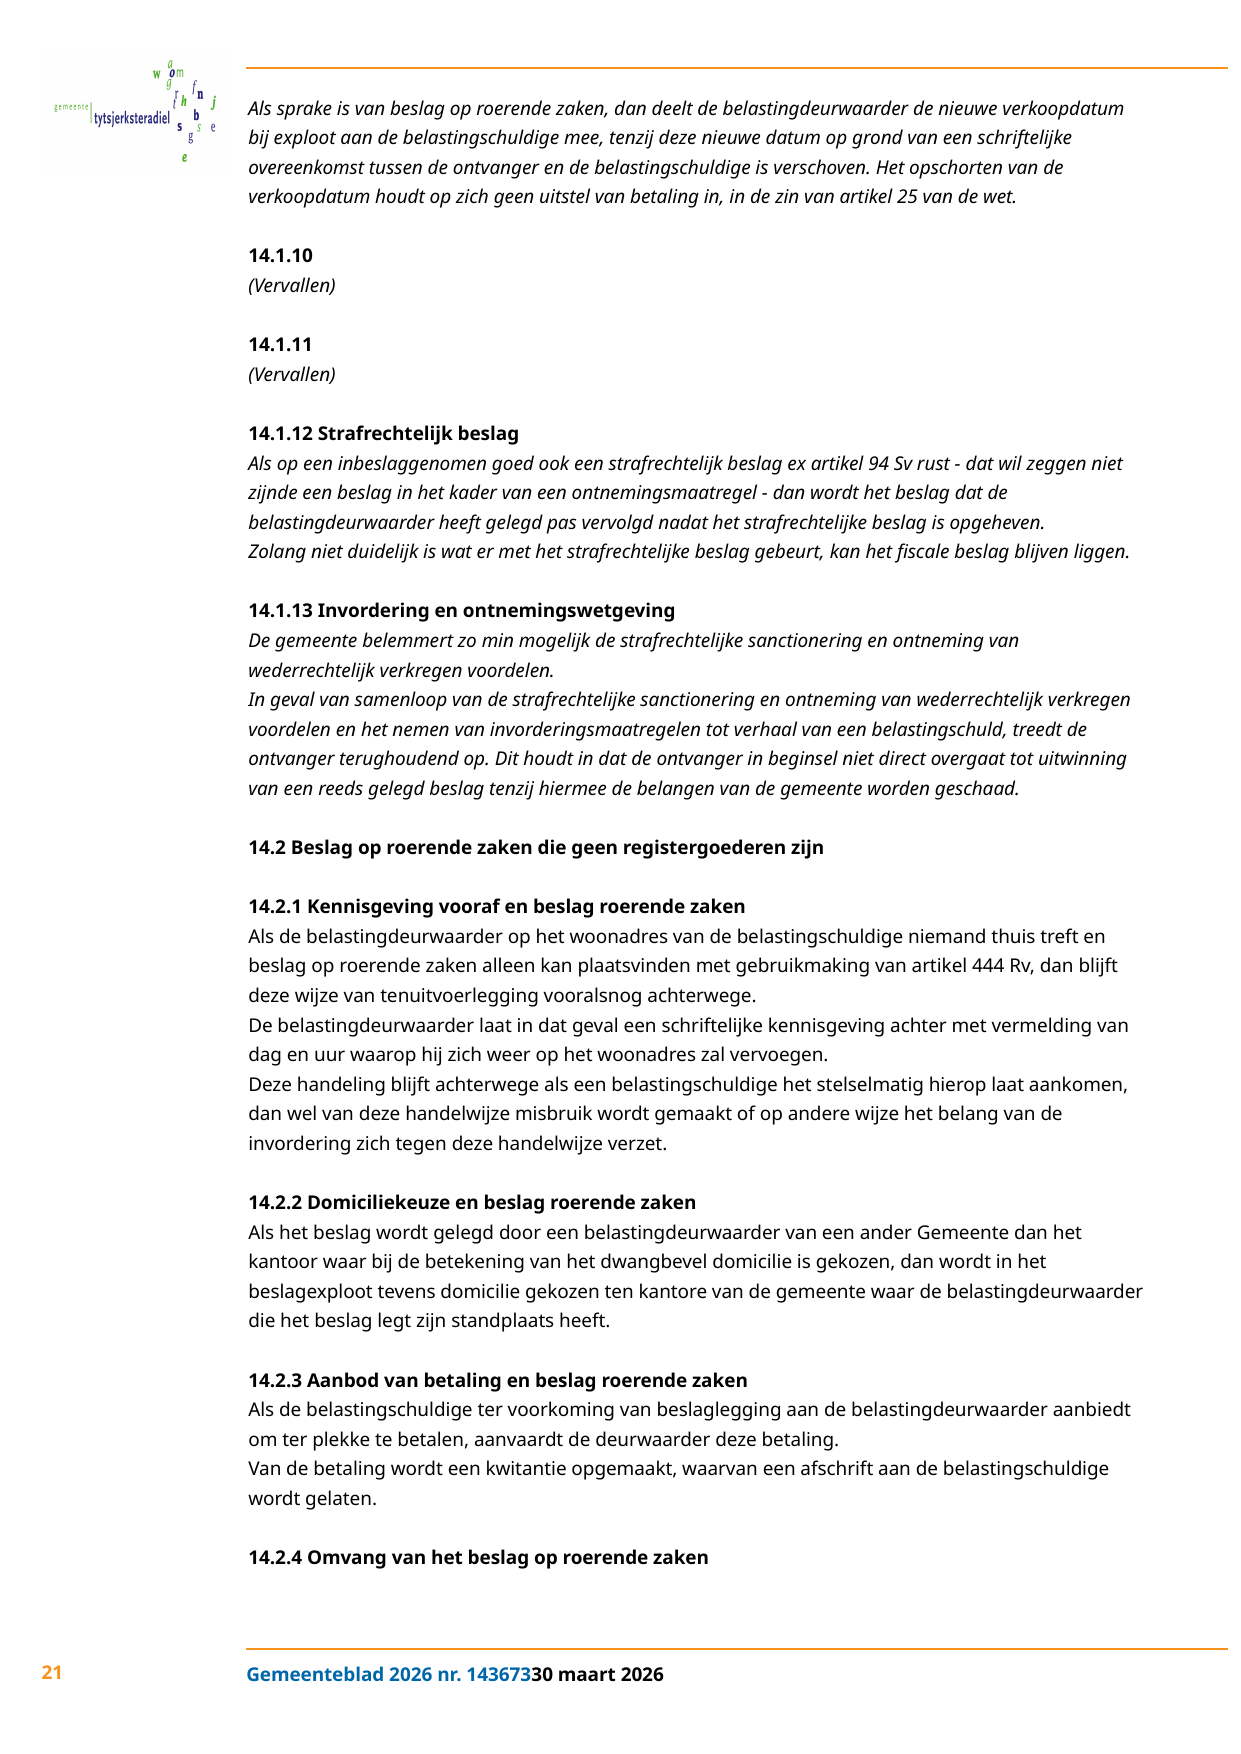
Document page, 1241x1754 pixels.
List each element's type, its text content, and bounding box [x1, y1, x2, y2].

text 14.2.2 Domiciliekeuze en beslag roerende zaken [248, 1189, 1152, 1215]
text 14.1.12 Strafrechtelijk beslag [248, 420, 1152, 446]
text Deze handeling blijft achterwege als een belastingschuldige het stelselmatig hierop laat aankomen, dan wel van deze handelwijze misbruik wordt gemaakt of op andere wijze het belang van de invordering zich tegen deze handelwijze verzet. [248, 1071, 1152, 1156]
text Als de belastingschuldige ter voorkoming van beslaglegging aan de belastingdeurwaarder aanbiedt om ter plekke te betalen, aanvaardt de deurwaarder deze betaling. [248, 1396, 1152, 1452]
text Als het beslag wordt gelegd door een belastingdeurwaarder van een ander Gemeente dan het kantoor waar bij de betekening van het dwangbevel domicilie is gekozen, dan wordt in het beslagexploot tevens domicilie gekozen ten kantore van de gemeente waar de belastingdeurwaarder die het beslag legt zijn standplaats heeft. [248, 1219, 1152, 1333]
text 14.2.1 Kennisgeving vooraf en beslag roerende zaken [248, 893, 1152, 919]
text Zolang niet duidelijk is wat er met het strafrechtelijke beslag gebeurt, kan het fiscale beslag blijven liggen. [248, 538, 1152, 564]
text 14.2 Beslag op roerende zaken die geen registergoederen zijn [248, 834, 1152, 860]
text 14.2.4 Omvang van het beslag op roerende zaken [248, 1544, 1152, 1570]
text In geval van samenloop van de strafrechtelijke sanctionering en ontneming van wederrechtelijk verkregen voordelen en het nemen van invorderingsmaatregelen tot verhaal van een belastingschuld, treedt de ontvanger terughoudend op. Dit houdt in dat de ontvanger in beginsel niet direct overgaat tot uitwinning van een reeds gelegd beslag tenzij hiermee de belangen van de gemeente worden geschaad. [248, 686, 1152, 801]
text De belastingdeurwaarder laat in dat geval een schriftelijke kennisgeving achter met vermelding van dag en uur waarop hij zich weer op het woonadres zal vervoegen. [248, 1012, 1152, 1067]
text (Vervallen) [248, 272, 1152, 298]
text Als de belastingdeurwaarder op het woonadres van de belastingschuldige niemand thuis treft en beslag op roerende zaken alleen kan plaatsvinden met gebruikmaking van artikel 444 Rv, dan blijft deze wijze van tenuitvoerlegging vooralsnog achterwege. [248, 923, 1152, 1008]
text 14.2.3 Aanbod van betaling en beslag roerende zaken [248, 1367, 1152, 1393]
picture [41, 47, 231, 172]
text 14.1.13 Invordering en ontnemingswetgeving [248, 598, 1152, 623]
text 14.1.10 [248, 243, 1152, 268]
text Als sprake is van beslag op roerende zaken, dan deelt de belastingdeurwaarder de nieuwe verkoopdatum bij exploot aan de belastingschuldige mee, tenzij deze nieuwe datum op grond van een schriftelijke overeenkomst tussen de ontvanger en de belastingschuldige is verschoven. Het opschorten van de verkoopdatum houdt op zich geen uitstel van betaling in, in de zin van artikel 25 van de wet. [248, 95, 1152, 209]
text Als op een inbeslaggenomen goed ook een strafrechtelijk beslag ex artikel 94 Sv rust - dat wil zeggen niet zijnde een beslag in het kader van een ontnemingsmaatregel - dan wordt het beslag dat de belastingdeurwaarder heeft gelegd pas vervolgd nadat het strafrechtelijke beslag is opgeheven. [248, 450, 1152, 535]
text 14.1.11 [248, 331, 1152, 357]
text De gemeente belemmert zo min mogelijk de strafrechtelijke sanctionering en ontneming van wederrechtelijk verkregen voordelen. [248, 627, 1152, 683]
text Van de betaling wordt een kwitantie opgemaakt, waarvan een afschrift aan de belastingschuldige wordt gelaten. [248, 1456, 1152, 1511]
text (Vervallen) [248, 361, 1152, 387]
